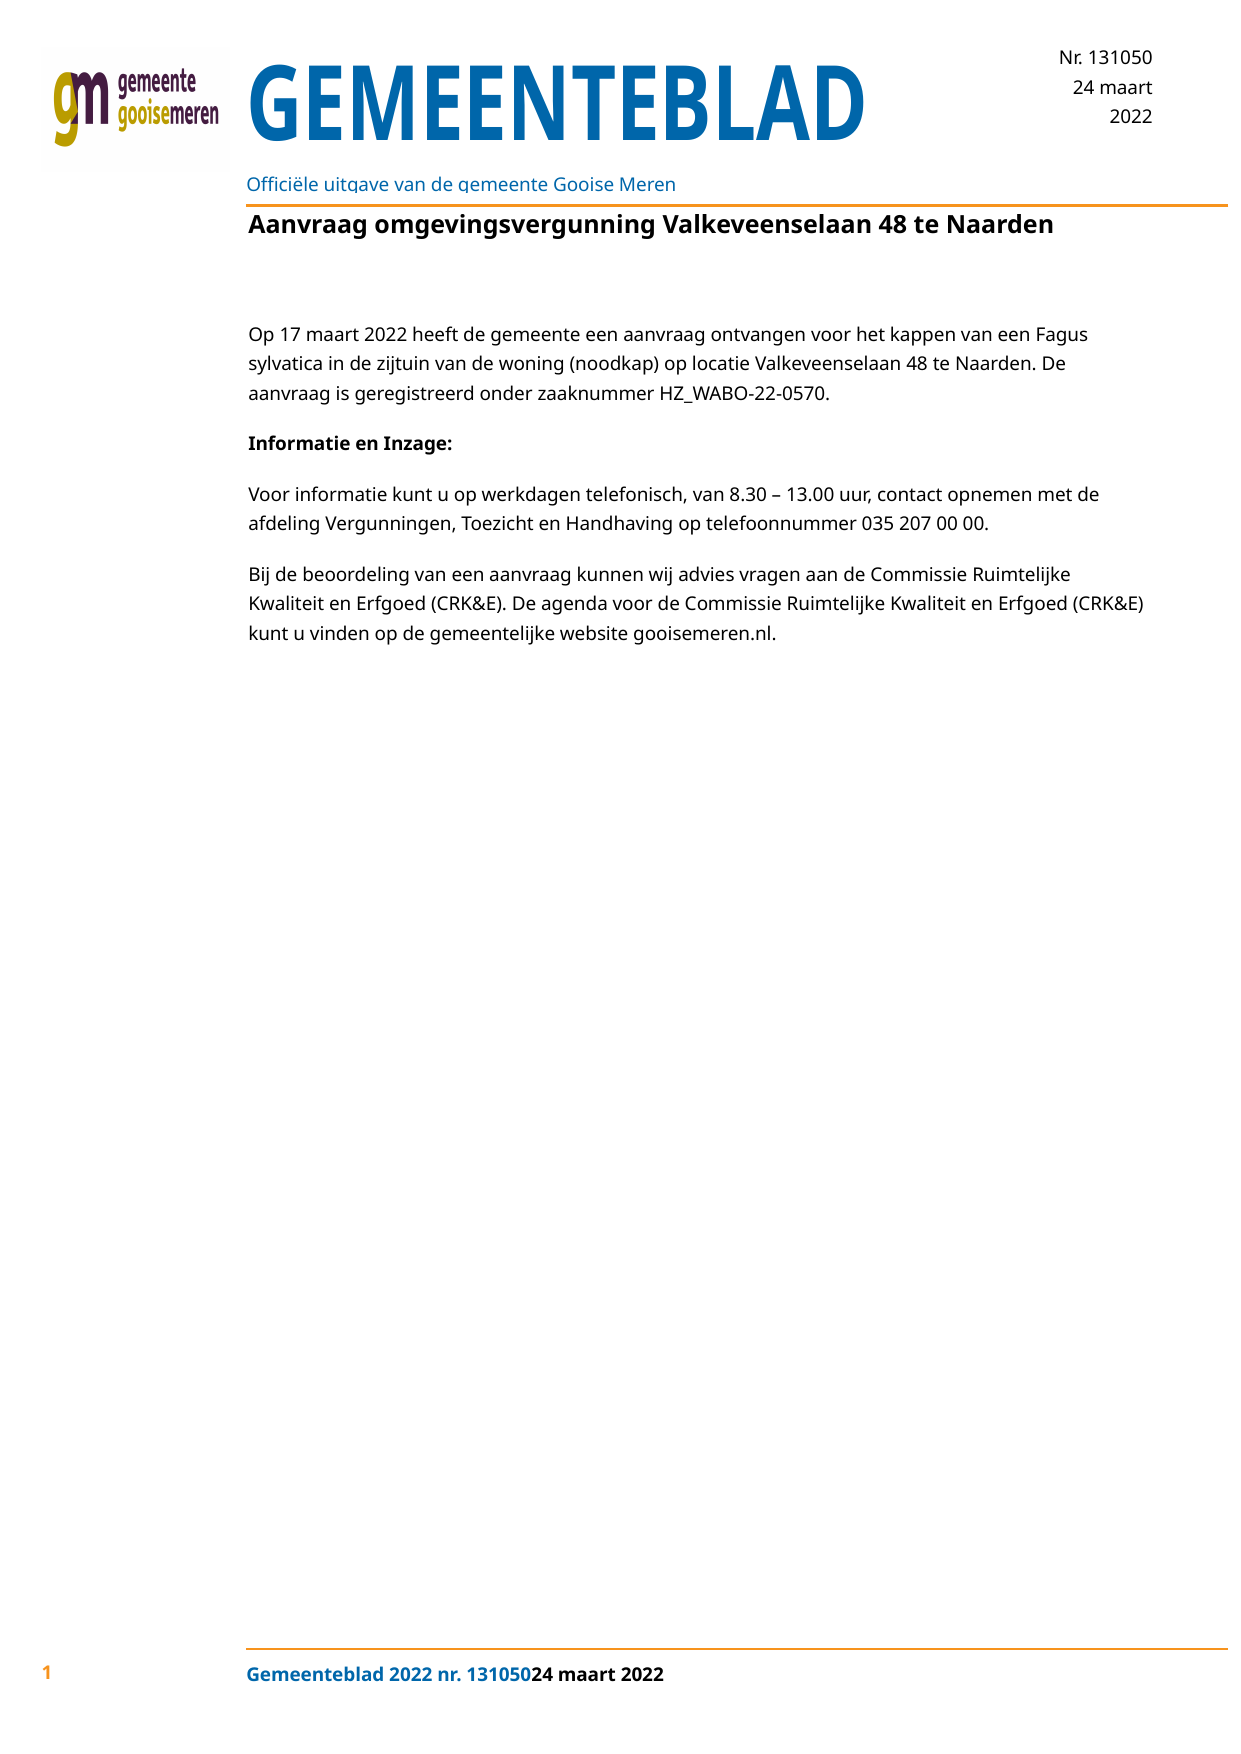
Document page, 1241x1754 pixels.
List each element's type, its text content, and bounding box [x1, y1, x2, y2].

text Op 17 maart 2022 heeft de gemeente een aanvraag ontvangen voor het kappen van een Fagus sylvatica in de zijtuin van de woning (noodkap) op locatie Valkeveenselaan 48 te Naarden. De aanvraag is geregistreerd onder zaaknummer HZ_WABO-22-0570. [248, 321, 1152, 406]
text Voor informatie kunt u op werkdagen telefonisch, van 8.30 – 13.00 uur, contact opnemen met de afdeling Vergunningen, Toezicht en Handhaving op telefoonnummer 035 207 00 00. [248, 481, 1152, 536]
text Bij de beoordeling van een aanvraag kunnen wij advies vragen aan de Commissie Ruimtelijke Kwaliteit en Erfgoed (CRK&E). De agenda voor de Commissie Ruimtelijke Kwaliteit en Erfgoed (CRK&E) kunt u vinden op de gemeentelijke website gooisemeren.nl. [248, 561, 1152, 646]
picture [41, 47, 231, 172]
text Aanvraag omgevingsvergunning Valkeveenselaan 48 te Naarden [248, 207, 1152, 241]
text Informatie en Inzage: [248, 430, 1152, 456]
